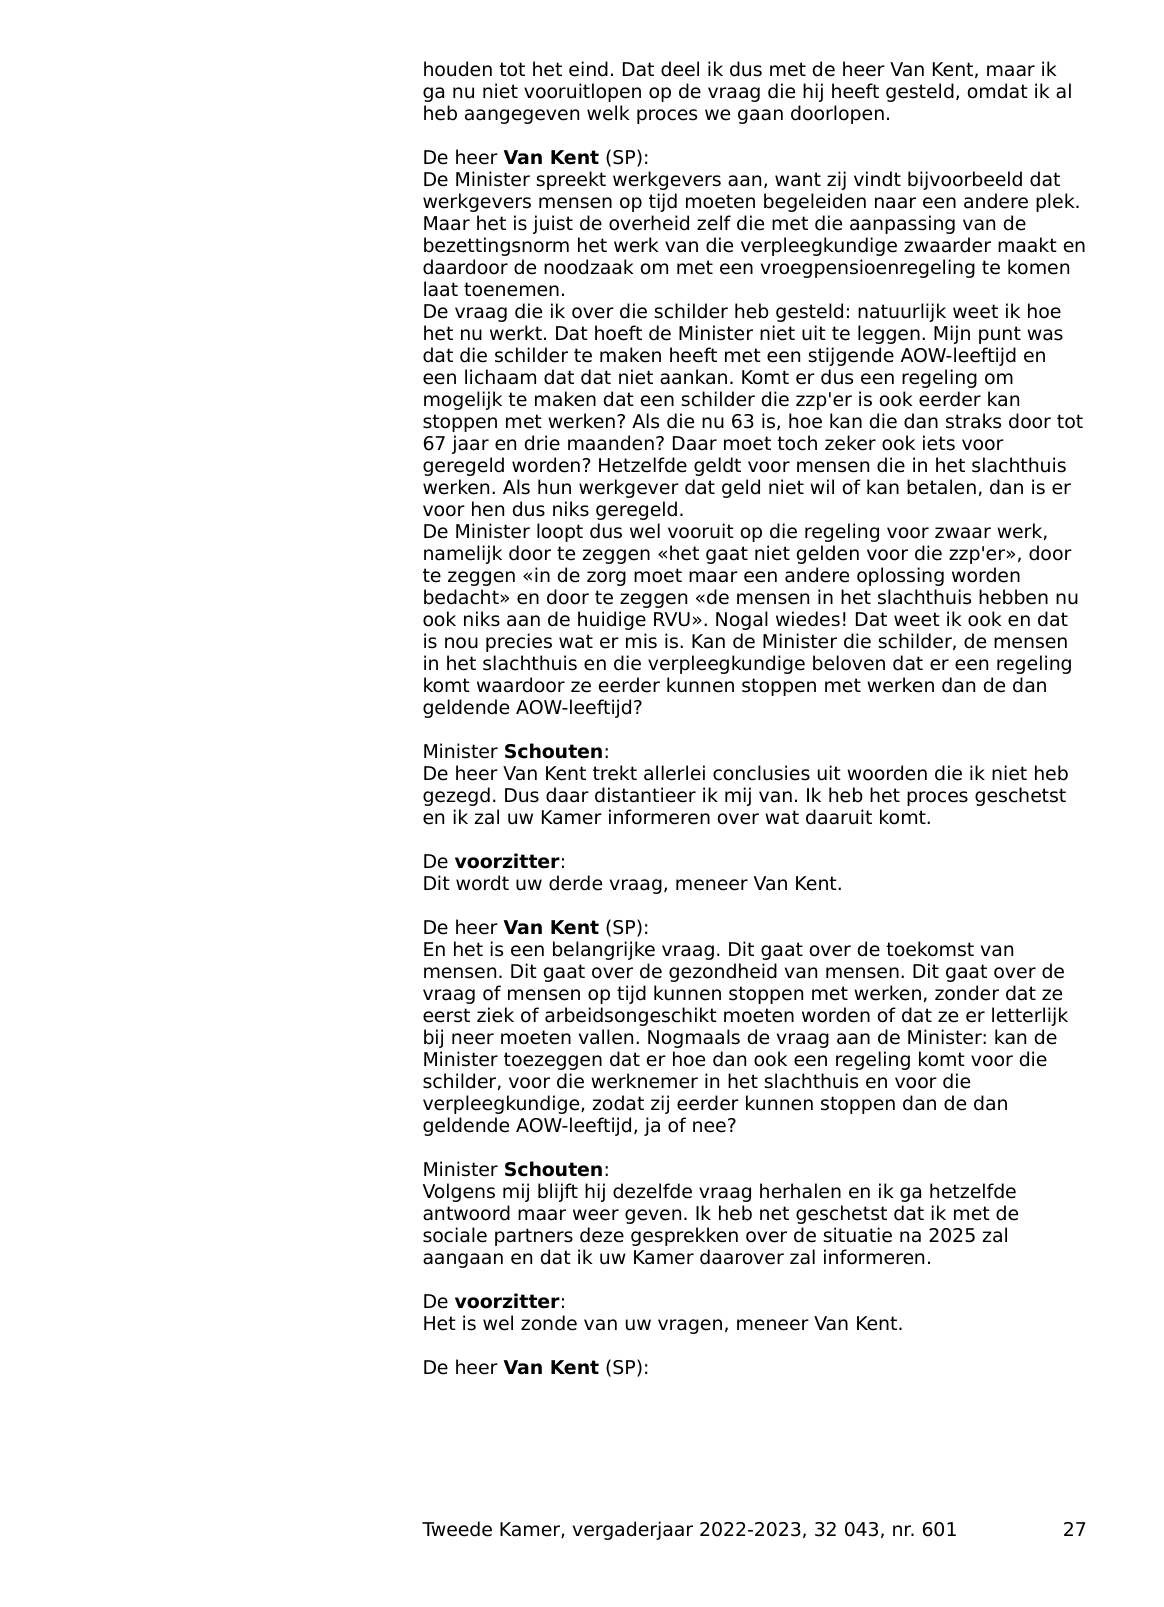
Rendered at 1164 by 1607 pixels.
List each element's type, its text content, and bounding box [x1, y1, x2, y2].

text Minister Schouten: [422, 741, 1087, 763]
text En het is een belangrijke vraag. Dit gaat over de toekomst van mensen. Dit gaat over de gezondheid van mensen. Dit gaat over de vraag of mensen op tijd kunnen stoppen met werken, zonder dat ze eerst ziek of arbeidsongeschikt moeten worden of dat ze er letterlijk bij neer moeten vallen. Nogmaals de vraag aan de Minister: kan de Minister toezeggen dat er hoe dan ook een regeling komt voor die schilder, voor die werknemer in het slachthuis en voor die verpleegkundige, zodat zij eerder kunnen stoppen dan de dan geldende AOW-leeftijd, ja of nee? [422, 939, 1087, 1137]
text Volgens mij blijft hij dezelfde vraag herhalen en ik ga hetzelfde antwoord maar weer geven. Ik heb net geschetst dat ik met de sociale partners deze gesprekken over de situatie na 2025 zal aangaan en dat ik uw Kamer daarover zal informeren. [422, 1181, 1087, 1269]
text De heer Van Kent (SP): [422, 147, 1087, 169]
text De voorzitter: [422, 1291, 1087, 1313]
text De Minister spreekt werkgevers aan, want zij vindt bijvoorbeeld dat werkgevers mensen op tijd moeten begeleiden naar een andere plek. Maar het is juist de overheid zelf die met die aanpassing van de bezettingsnorm het werk van die verpleegkundige zwaarder maakt en daardoor de noodzaak om met een vroegpensioenregeling te komen laat toenemen. [422, 169, 1087, 301]
text De heer Van Kent (SP): [422, 917, 1087, 939]
text De vraag die ik over die schilder heb gesteld: natuurlijk weet ik hoe het nu werkt. Dat hoeft de Minister niet uit te leggen. Mijn punt was dat die schilder te maken heeft met een stijgende AOW-leeftijd en een lichaam dat dat niet aankan. Komt er dus een regeling om mogelijk te maken dat een schilder die zzp'er is ook eerder kan stoppen met werken? Als die nu 63 is, hoe kan die dan straks door tot 67 jaar en drie maanden? Daar moet toch zeker ook iets voor geregeld worden? Hetzelfde geldt voor mensen die in het slachthuis werken. Als hun werkgever dat geld niet wil of kan betalen, dan is er voor hen dus niks geregeld. [422, 301, 1087, 521]
text Het is wel zonde van uw vragen, meneer Van Kent. [422, 1313, 1087, 1335]
text De heer Van Kent trekt allerlei conclusies uit woorden die ik niet heb gezegd. Dus daar distantieer ik mij van. Ik heb het proces geschetst en ik zal uw Kamer informeren over wat daaruit komt. [422, 763, 1087, 829]
text De heer Van Kent (SP): [422, 1357, 1087, 1379]
text Minister Schouten: [422, 1159, 1087, 1181]
text Dit wordt uw derde vraag, meneer Van Kent. [422, 873, 1087, 895]
text De Minister loopt dus wel vooruit op die regeling voor zwaar werk, namelijk door te zeggen «het gaat niet gelden voor die zzp'er», door te zeggen «in de zorg moet maar een andere oplossing worden bedacht» en door te zeggen «de mensen in het slachthuis hebben nu ook niks aan de huidige RVU». Nogal wiedes! Dat weet ik ook en dat is nou precies wat er mis is. Kan de Minister die schilder, de mensen in het slachthuis en die verpleegkundige beloven dat er een regeling komt waardoor ze eerder kunnen stoppen met werken dan de dan geldende AOW-leeftijd? [422, 521, 1087, 719]
text houden tot het eind. Dat deel ik dus met de heer Van Kent, maar ik ga nu niet vooruitlopen op de vraag die hij heeft gesteld, omdat ik al heb aangegeven welk proces we gaan doorlopen. [422, 59, 1087, 125]
text De voorzitter: [422, 851, 1087, 873]
